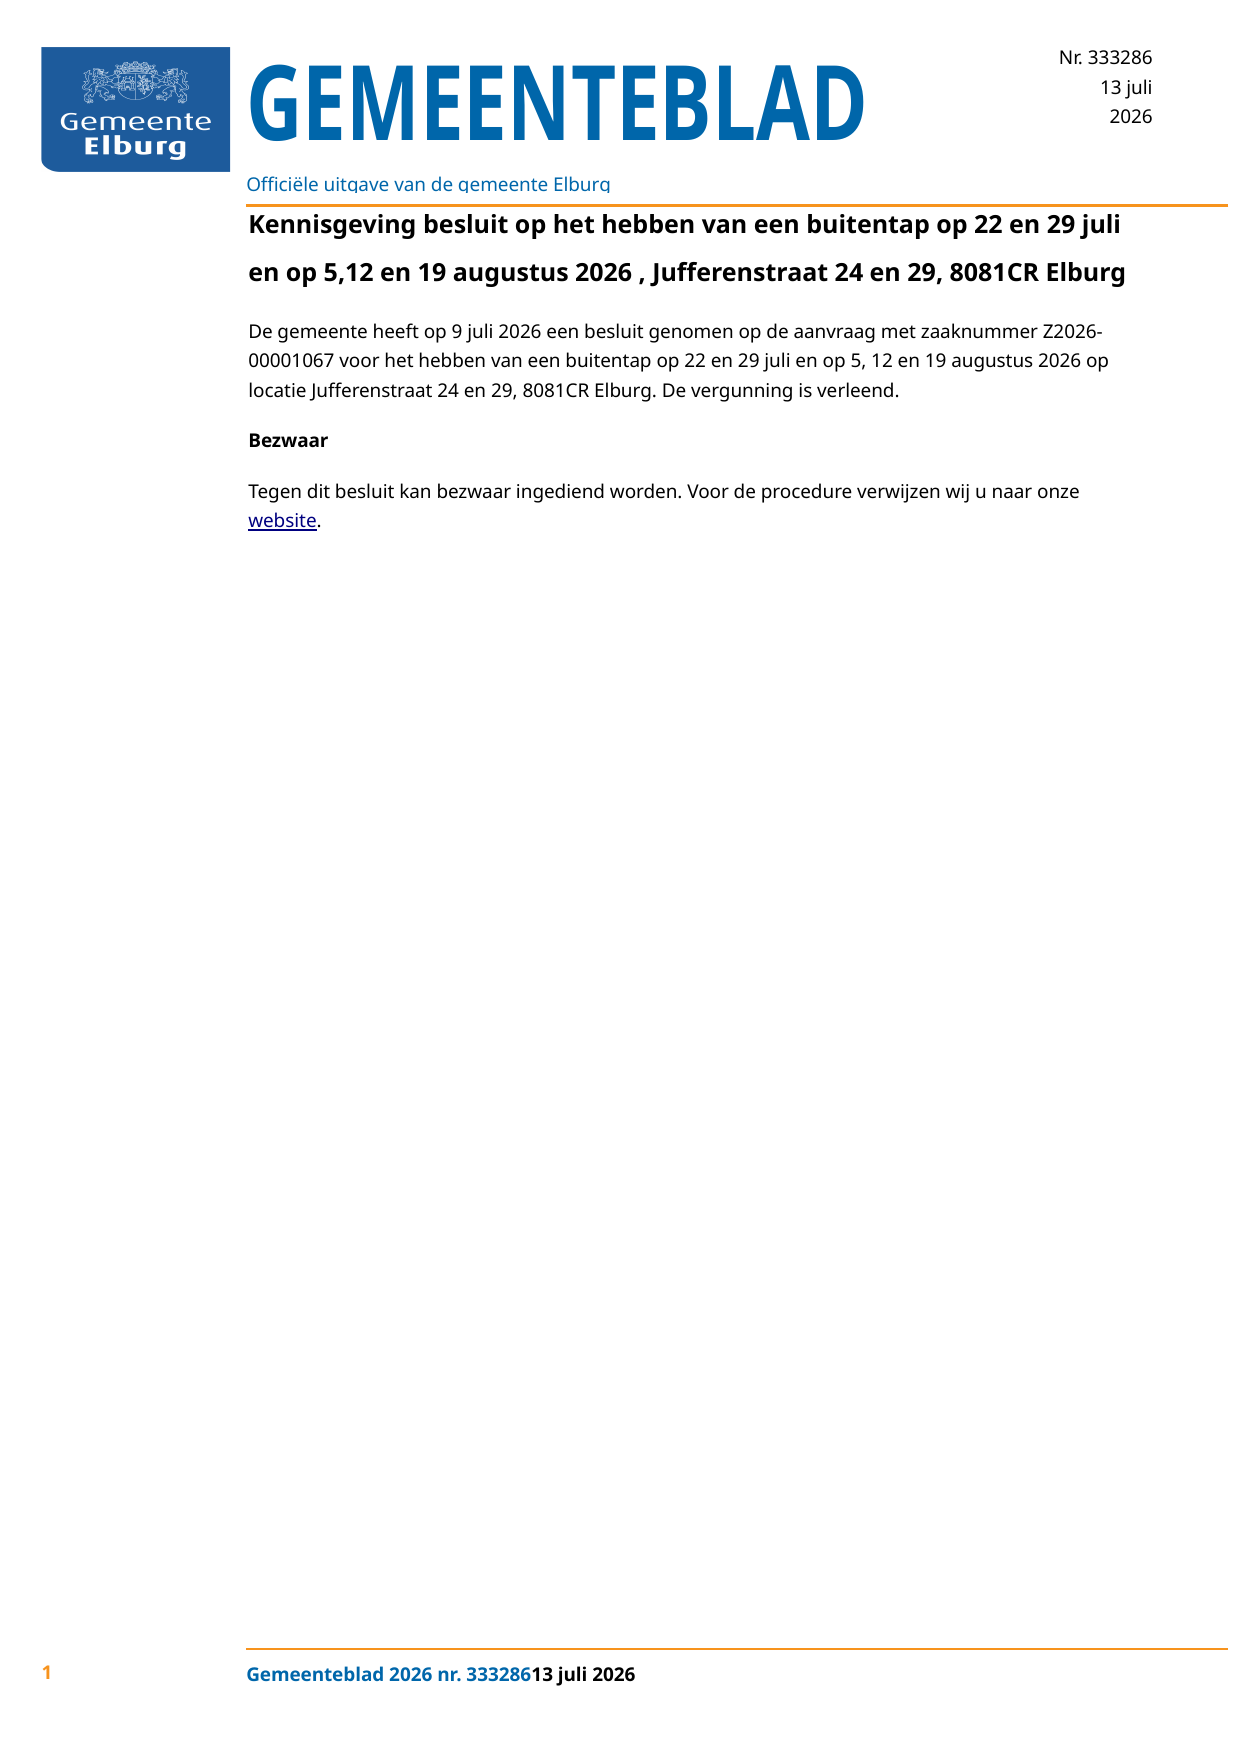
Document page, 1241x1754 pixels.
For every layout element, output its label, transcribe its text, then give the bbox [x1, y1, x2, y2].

text Kennisgeving besluit op het hebben van een buitentap op 22 en 29 juli en op 5,12 en 19 augustus 2026 , Jufferenstraat 24 en 29, 8081CR Elburg [248, 207, 1152, 288]
picture [41, 47, 231, 172]
text Bezwaar [248, 427, 1152, 453]
text De gemeente heeft op 9 juli 2026 een besluit genomen op de aanvraag met zaaknummer Z2026-00001067 voor het hebben van een buitentap op 22 en 29 juli en op 5, 12 en 19 augustus 2026 op locatie Jufferenstraat 24 en 29, 8081CR Elburg. De vergunning is verleend. [248, 318, 1152, 403]
text Tegen dit besluit kan bezwaar ingediend worden. Voor de procedure verwijzen wij u naar onze website. [248, 478, 1152, 533]
